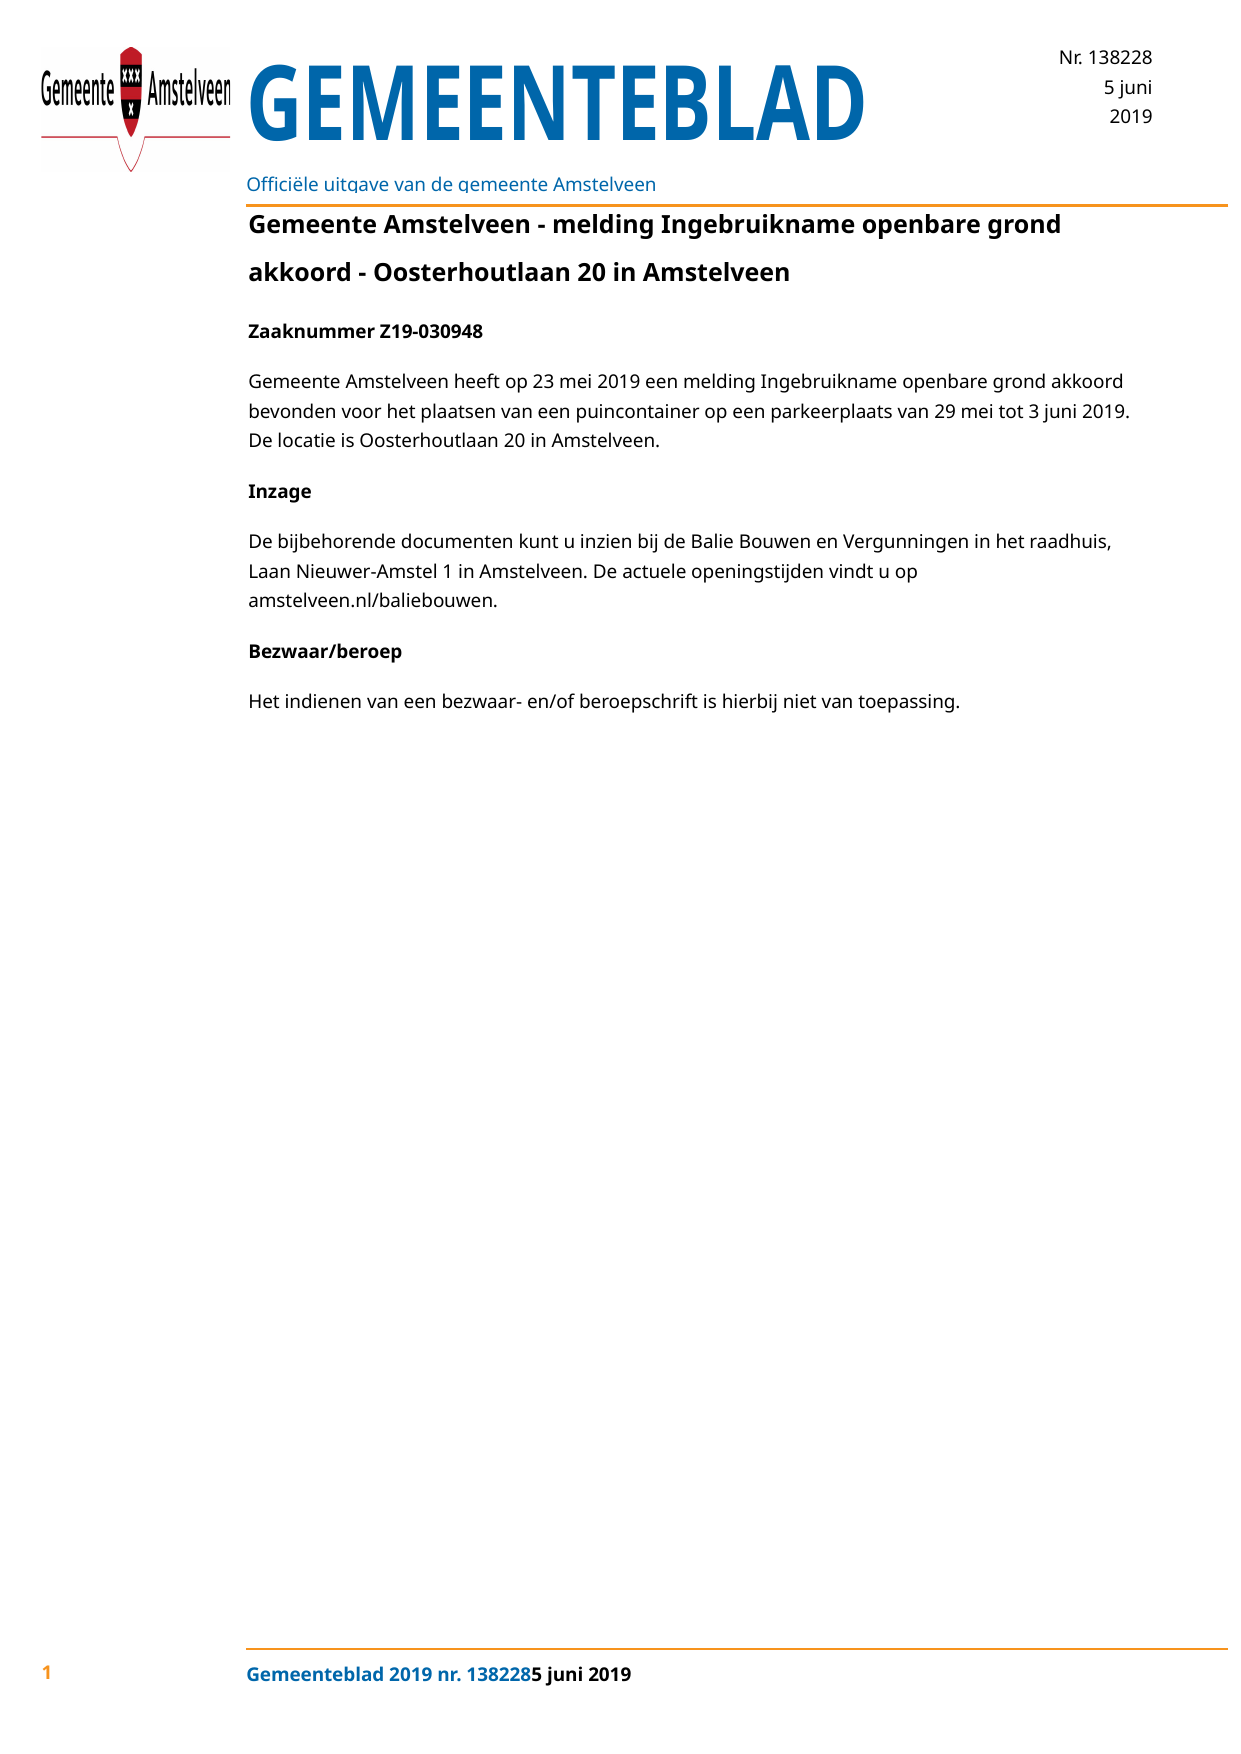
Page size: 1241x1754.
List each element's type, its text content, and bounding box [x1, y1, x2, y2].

picture [41, 47, 231, 172]
text Zaaknummer Z19-030948 [248, 318, 1152, 344]
text Het indienen van een bezwaar- en/of beroepschrift is hierbij niet van toepassing. [248, 688, 1152, 714]
text Gemeente Amstelveen heeft op 23 mei 2019 een melding Ingebruikname openbare grond akkoord bevonden voor het plaatsen van een puincontainer op een parkeerplaats van 29 mei tot 3 juni 2019. De locatie is Oosterhoutlaan 20 in Amstelveen. [248, 368, 1152, 453]
text Inzage [248, 478, 1152, 504]
text Gemeente Amstelveen - melding Ingebruikname openbare grond akkoord - Oosterhoutlaan 20 in Amstelveen [248, 207, 1152, 288]
text Bezwaar/beroep [248, 638, 1152, 664]
text De bijbehorende documenten kunt u inzien bij de Balie Bouwen en Vergunningen in het raadhuis, Laan Nieuwer-Amstel 1 in Amstelveen. De actuele openingstijden vindt u op amstelveen.nl/baliebouwen. [248, 528, 1152, 613]
